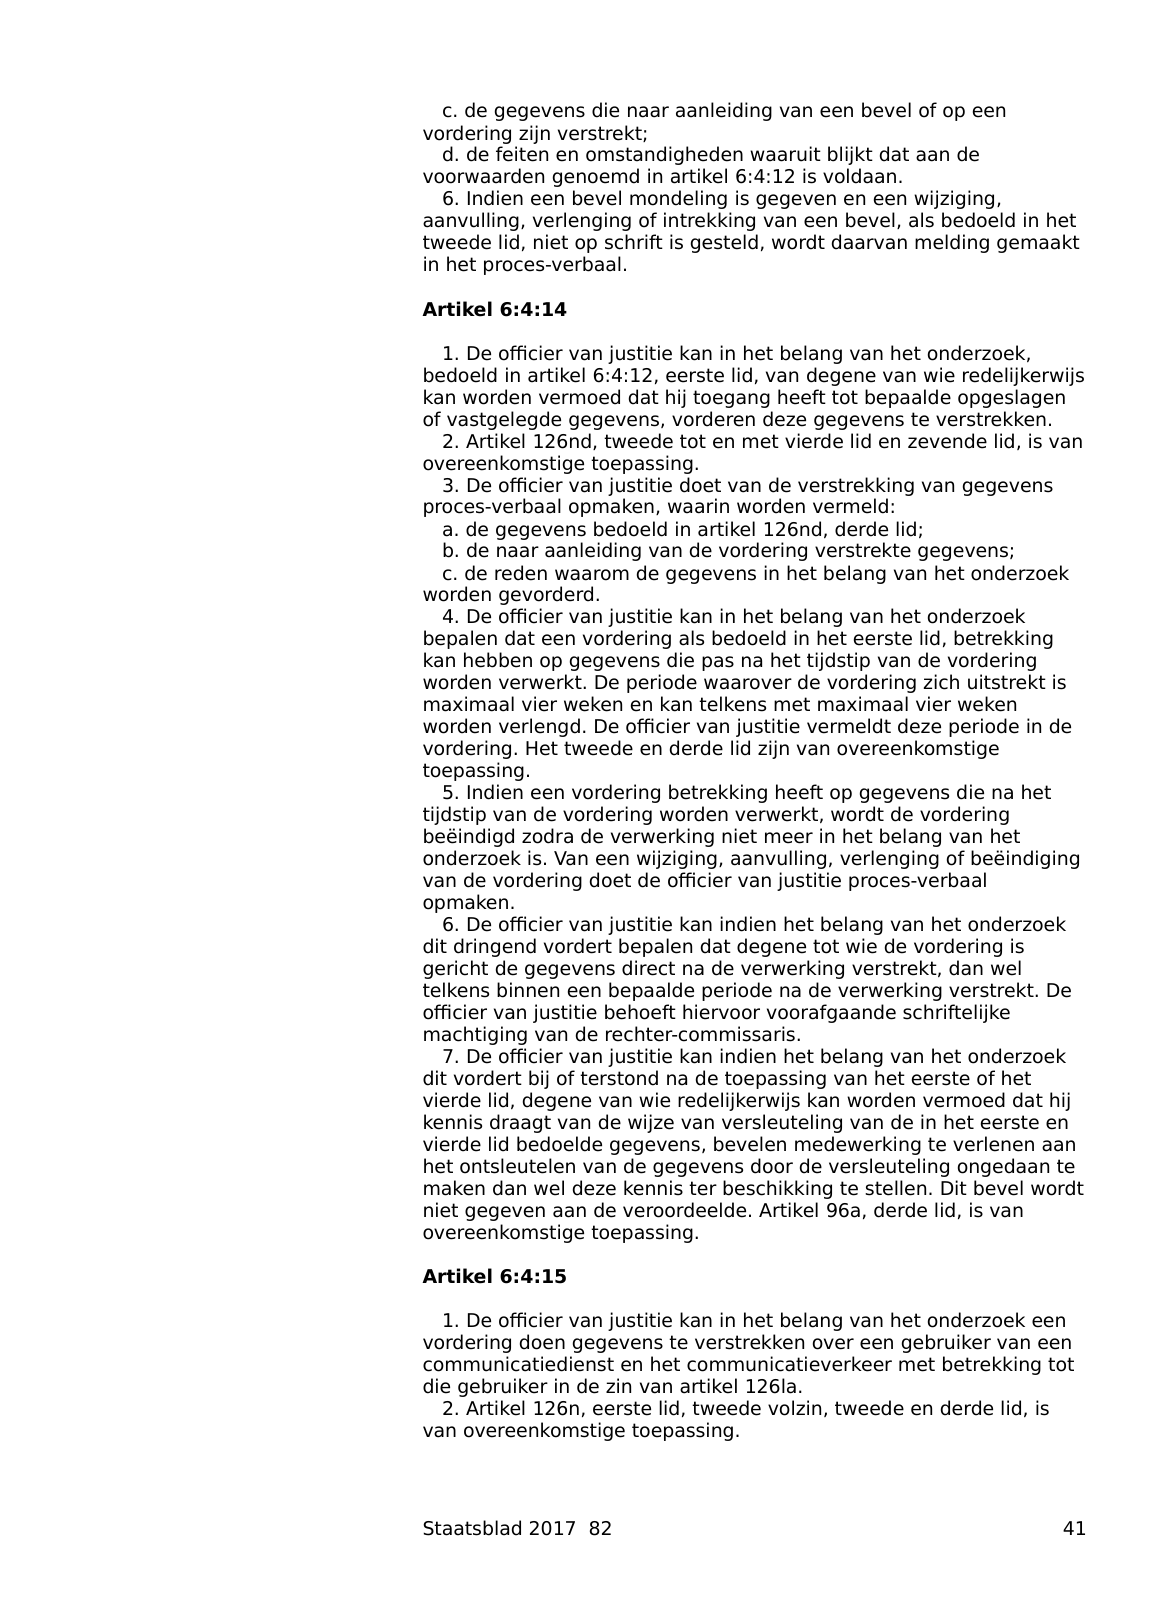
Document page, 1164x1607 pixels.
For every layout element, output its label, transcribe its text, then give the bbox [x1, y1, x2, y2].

text 2. Artikel 126nd, tweede tot en met vierde lid en zevende lid, is van overeenkomstige toepassing. [422, 431, 1087, 474]
text b. de naar aanleiding van de vordering verstrekte gegevens; [422, 540, 1087, 562]
text 1. De officier van justitie kan in het belang van het onderzoek, bedoeld in artikel 6:4:12, eerste lid, van degene van wie redelijkerwijs kan worden vermoed dat hij toegang heeft tot bepaalde opgeslagen of vastgelegde gegevens, vorderen deze gegevens te verstrekken. [422, 343, 1087, 431]
text d. de feiten en omstandigheden waaruit blijkt dat aan de voorwaarden genoemd in artikel 6:4:12 is voldaan. [422, 144, 1087, 188]
text 6. De officier van justitie kan indien het belang van het onderzoek dit dringend vordert bepalen dat degene tot wie de vordering is gericht de gegevens direct na de verwerking verstrekt, dan wel telkens binnen een bepaalde periode na de verwerking verstrekt. De officier van justitie behoeft hiervoor voorafgaande schriftelijke machtiging van de rechter-commissaris. [422, 914, 1087, 1046]
text c. de gegevens die naar aanleiding van een bevel of op een vordering zijn verstrekt; [422, 100, 1087, 144]
text 4. De officier van justitie kan in het belang van het onderzoek bepalen dat een vordering als bedoeld in het eerste lid, betrekking kan hebben op gegevens die pas na het tijdstip van de vordering worden verwerkt. De periode waarover de vordering zich uitstrekt is maximaal vier weken en kan telkens met maximaal vier weken worden verlengd. De officier van justitie vermeldt deze periode in de vordering. Het tweede en derde lid zijn van overeenkomstige toepassing. [422, 606, 1087, 782]
text 1. De officier van justitie kan in het belang van het onderzoek een vordering doen gegevens te verstrekken over een gebruiker van een communicatiedienst en het communicatieverkeer met betrekking tot die gebruiker in de zin van artikel 126la. [422, 1310, 1087, 1398]
subtitle Artikel 6:4:15 [422, 1266, 1087, 1288]
subtitle Artikel 6:4:14 [422, 298, 1087, 320]
text 6. Indien een bevel mondeling is gegeven en een wijziging, aanvulling, verlenging of intrekking van een bevel, als bedoeld in het tweede lid, niet op schrift is gesteld, wordt daarvan melding gemaakt in het proces-verbaal. [422, 188, 1087, 276]
text a. de gegevens bedoeld in artikel 126nd, derde lid; [422, 518, 1087, 540]
text 3. De officier van justitie doet van de verstrekking van gegevens proces-verbaal opmaken, waarin worden vermeld: [422, 474, 1087, 518]
text 2. Artikel 126n, eerste lid, tweede volzin, tweede en derde lid, is van overeenkomstige toepassing. [422, 1398, 1087, 1442]
text 5. Indien een vordering betrekking heeft op gegevens die na het tijdstip van de vordering worden verwerkt, wordt de vordering beëindigd zodra de verwerking niet meer in het belang van het onderzoek is. Van een wijziging, aanvulling, verlenging of beëindiging van de vordering doet de officier van justitie proces-verbaal opmaken. [422, 782, 1087, 914]
text 7. De officier van justitie kan indien het belang van het onderzoek dit vordert bij of terstond na de toepassing van het eerste of het vierde lid, degene van wie redelijkerwijs kan worden vermoed dat hij kennis draagt van de wijze van versleuteling van de in het eerste en vierde lid bedoelde gegevens, bevelen medewerking te verlenen aan het ontsleutelen van de gegevens door de versleuteling ongedaan te maken dan wel deze kennis ter beschikking te stellen. Dit bevel wordt niet gegeven aan de veroordeelde. Artikel 96a, derde lid, is van overeenkomstige toepassing. [422, 1046, 1087, 1244]
text c. de reden waarom de gegevens in het belang van het onderzoek worden gevorderd. [422, 562, 1087, 606]
